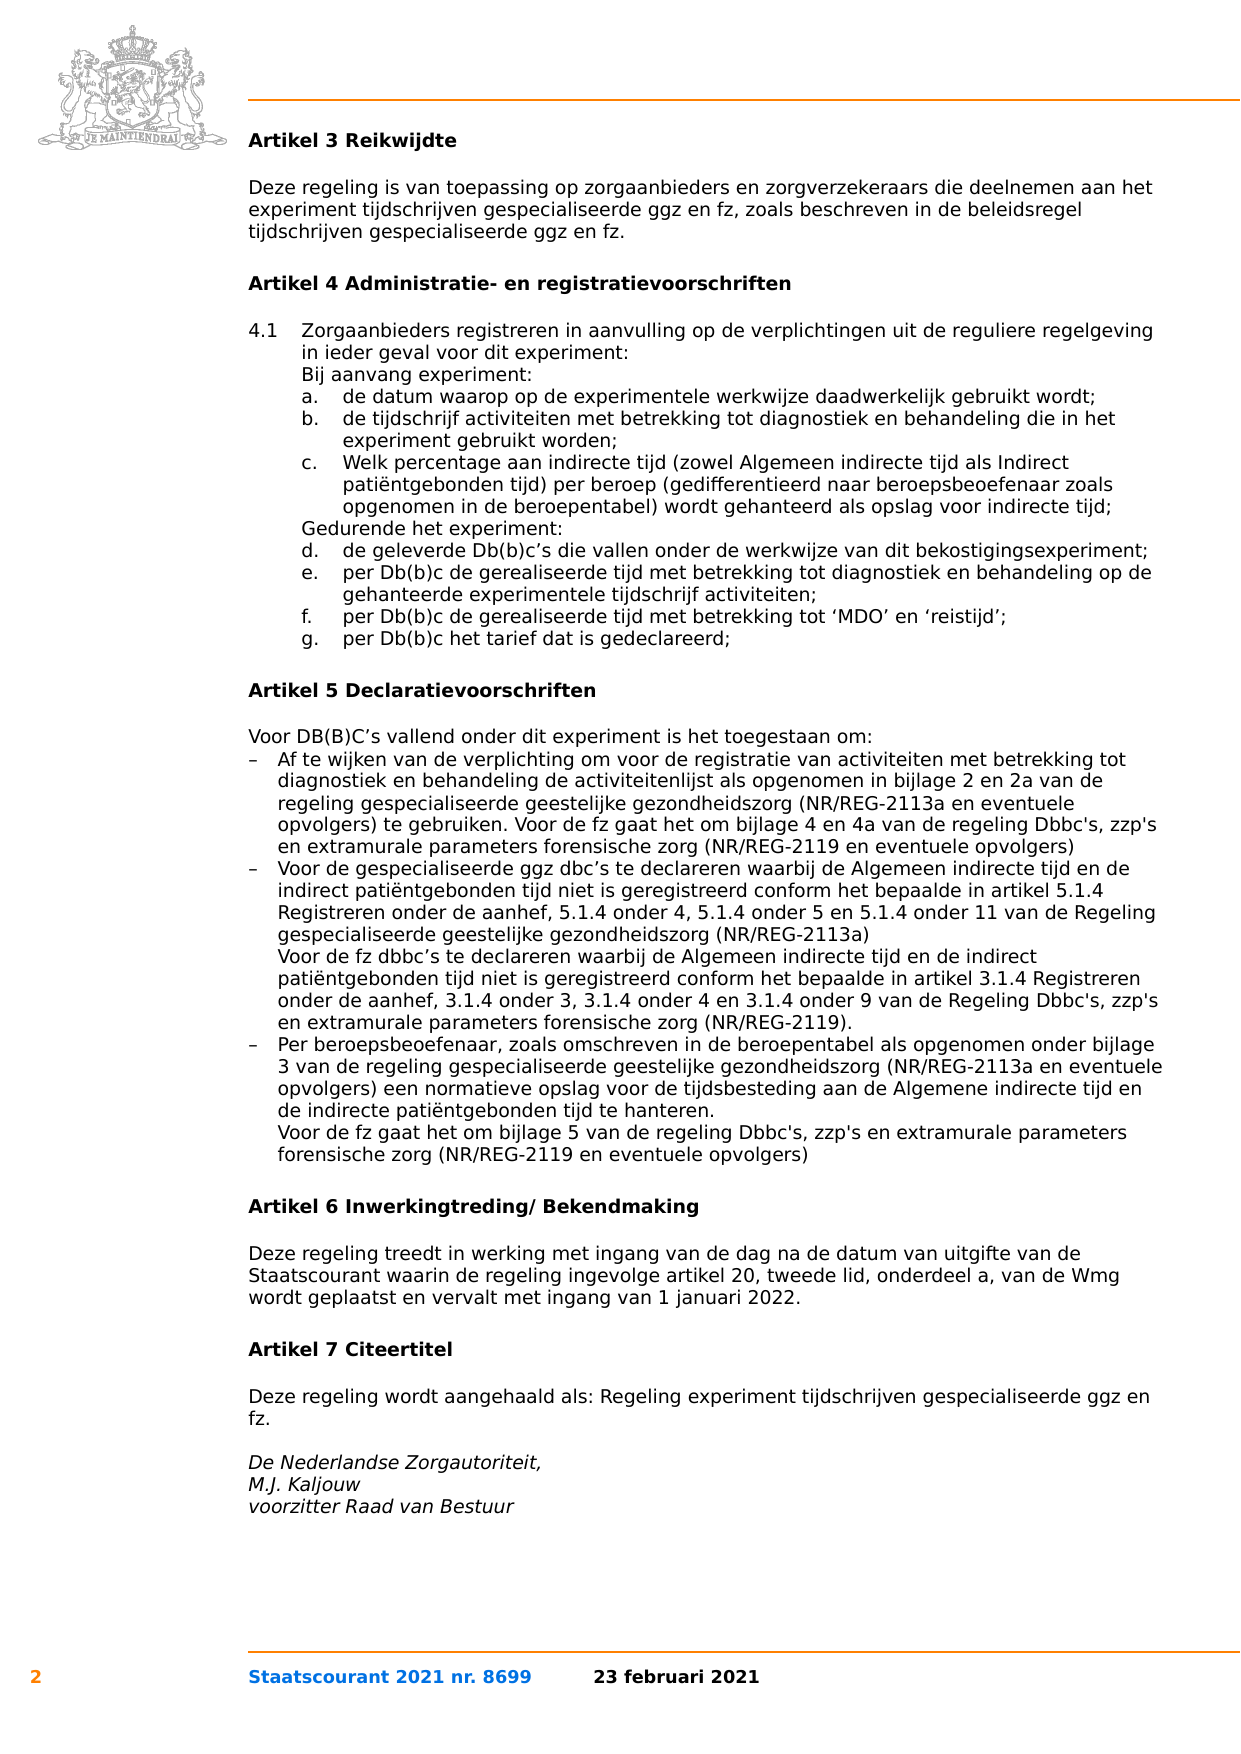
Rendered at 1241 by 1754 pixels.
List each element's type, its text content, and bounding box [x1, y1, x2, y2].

text f. per Db(b)c de gerealiseerde tijd met betrekking tot ‘MDO’ en ‘reistijd’; [301, 606, 1163, 627]
picture [38, 25, 227, 150]
subtitle Artikel 6 Inwerkingtreding/ Bekendmaking [248, 1196, 1163, 1218]
text De Nederlandse Zorgautoriteit, M.J. Kaljouw voorzitter Raad van Bestuur [248, 1452, 1163, 1518]
text Deze regeling is van toepassing op zorgaanbieders en zorgverzekeraars die deelnemen aan het experiment tijdschrijven gespecialiseerde ggz en fz, zoals beschreven in de beleidsregel tijdschrijven gespecialiseerde ggz en fz. [248, 177, 1163, 243]
text Bij aanvang experiment: [301, 364, 1163, 386]
text – Per beroepsbeoefenaar, zoals omschreven in de beroepentabel als opgenomen onder bijlage 3 van de regeling gespecialiseerde geestelijke gezondheidszorg (NR/REG-2113a en eventuele opvolgers) een normatieve opslag voor de tijdsbesteding aan de Algemene indirecte tijd en de indirecte patiëntgebonden tijd te hanteren. [248, 1034, 1163, 1122]
text c. Welk percentage aan indirecte tijd (zowel Algemeen indirecte tijd als Indirect patiëntgebonden tijd) per beroep (gedifferentieerd naar beroepsbeoefenaar zoals opgenomen in de beroepentabel) wordt gehanteerd als opslag voor indirecte tijd; [301, 452, 1163, 518]
text e. per Db(b)c de gerealiseerde tijd met betrekking tot diagnostiek en behandeling op de gehanteerde experimentele tijdschrijf activiteiten; [301, 562, 1163, 606]
text – Af te wijken van de verplichting om voor de registratie van activiteiten met betrekking tot diagnostiek en behandeling de activiteitenlijst als opgenomen in bijlage 2 en 2a van de regeling gespecialiseerde geestelijke gezondheidszorg (NR/REG-2113a en eventuele opvolgers) te gebruiken. Voor de fz gaat het om bijlage 4 en 4a van de regeling Dbbc's, zzp's en extramurale parameters forensische zorg (NR/REG-2119 en eventuele opvolgers) [248, 748, 1163, 858]
text Deze regeling wordt aangehaald als: Regeling experiment tijdschrijven gespecialiseerde ggz en fz. [248, 1386, 1163, 1430]
text – Voor de gespecialiseerde ggz dbc’s te declareren waarbij de Algemeen indirecte tijd en de indirect patiëntgebonden tijd niet is geregistreerd conform het bepaalde in artikel 5.1.4 Registreren onder de aanhef, 5.1.4 onder 4, 5.1.4 onder 5 en 5.1.4 onder 11 van de Regeling gespecialiseerde geestelijke gezondheidszorg (NR/REG-2113a) [248, 858, 1163, 946]
subtitle Artikel 5 Declaratievoorschriften [248, 679, 1163, 701]
subtitle Artikel 3 Reikwijdte [248, 130, 1163, 152]
text Voor de fz dbbc’s te declareren waarbij de Algemeen indirecte tijd en de indirect patiëntgebonden tijd niet is geregistreerd conform het bepaalde in artikel 3.1.4 Registreren onder de aanhef, 3.1.4 onder 3, 3.1.4 onder 4 en 3.1.4 onder 9 van de Regeling Dbbc's, zzp's en extramurale parameters forensische zorg (NR/REG-2119). [277, 946, 1163, 1034]
text Voor de fz gaat het om bijlage 5 van de regeling Dbbc's, zzp's en extramurale parameters forensische zorg (NR/REG-2119 en eventuele opvolgers) [277, 1122, 1163, 1166]
text Deze regeling treedt in werking met ingang van de dag na de datum van uitgifte van de Staatscourant waarin de regeling ingevolge artikel 20, tweede lid, onderdeel a, van de Wmg wordt geplaatst en vervalt met ingang van 1 januari 2022. [248, 1243, 1163, 1309]
text a. de datum waarop op de experimentele werkwijze daadwerkelijk gebruikt wordt; [301, 386, 1163, 408]
subtitle Artikel 7 Citeertitel [248, 1339, 1163, 1361]
text Voor DB(B)C’s vallend onder dit experiment is het toegestaan om: [248, 726, 1163, 748]
subtitle Artikel 4 Administratie- en registratievoorschriften [248, 273, 1163, 295]
text Gedurende het experiment: [301, 518, 1163, 539]
text g. per Db(b)c het tarief dat is gedeclareerd; [301, 627, 1163, 649]
text d. de geleverde Db(b)c’s die vallen onder de werkwijze van dit bekostigingsexperiment; [301, 539, 1163, 562]
text b. de tijdschrijf activiteiten met betrekking tot diagnostiek en behandeling die in het experiment gebruikt worden; [301, 408, 1163, 452]
text 4.1 Zorgaanbieders registreren in aanvulling op de verplichtingen uit de reguliere regelgeving in ieder geval voor dit experiment: [248, 320, 1163, 364]
